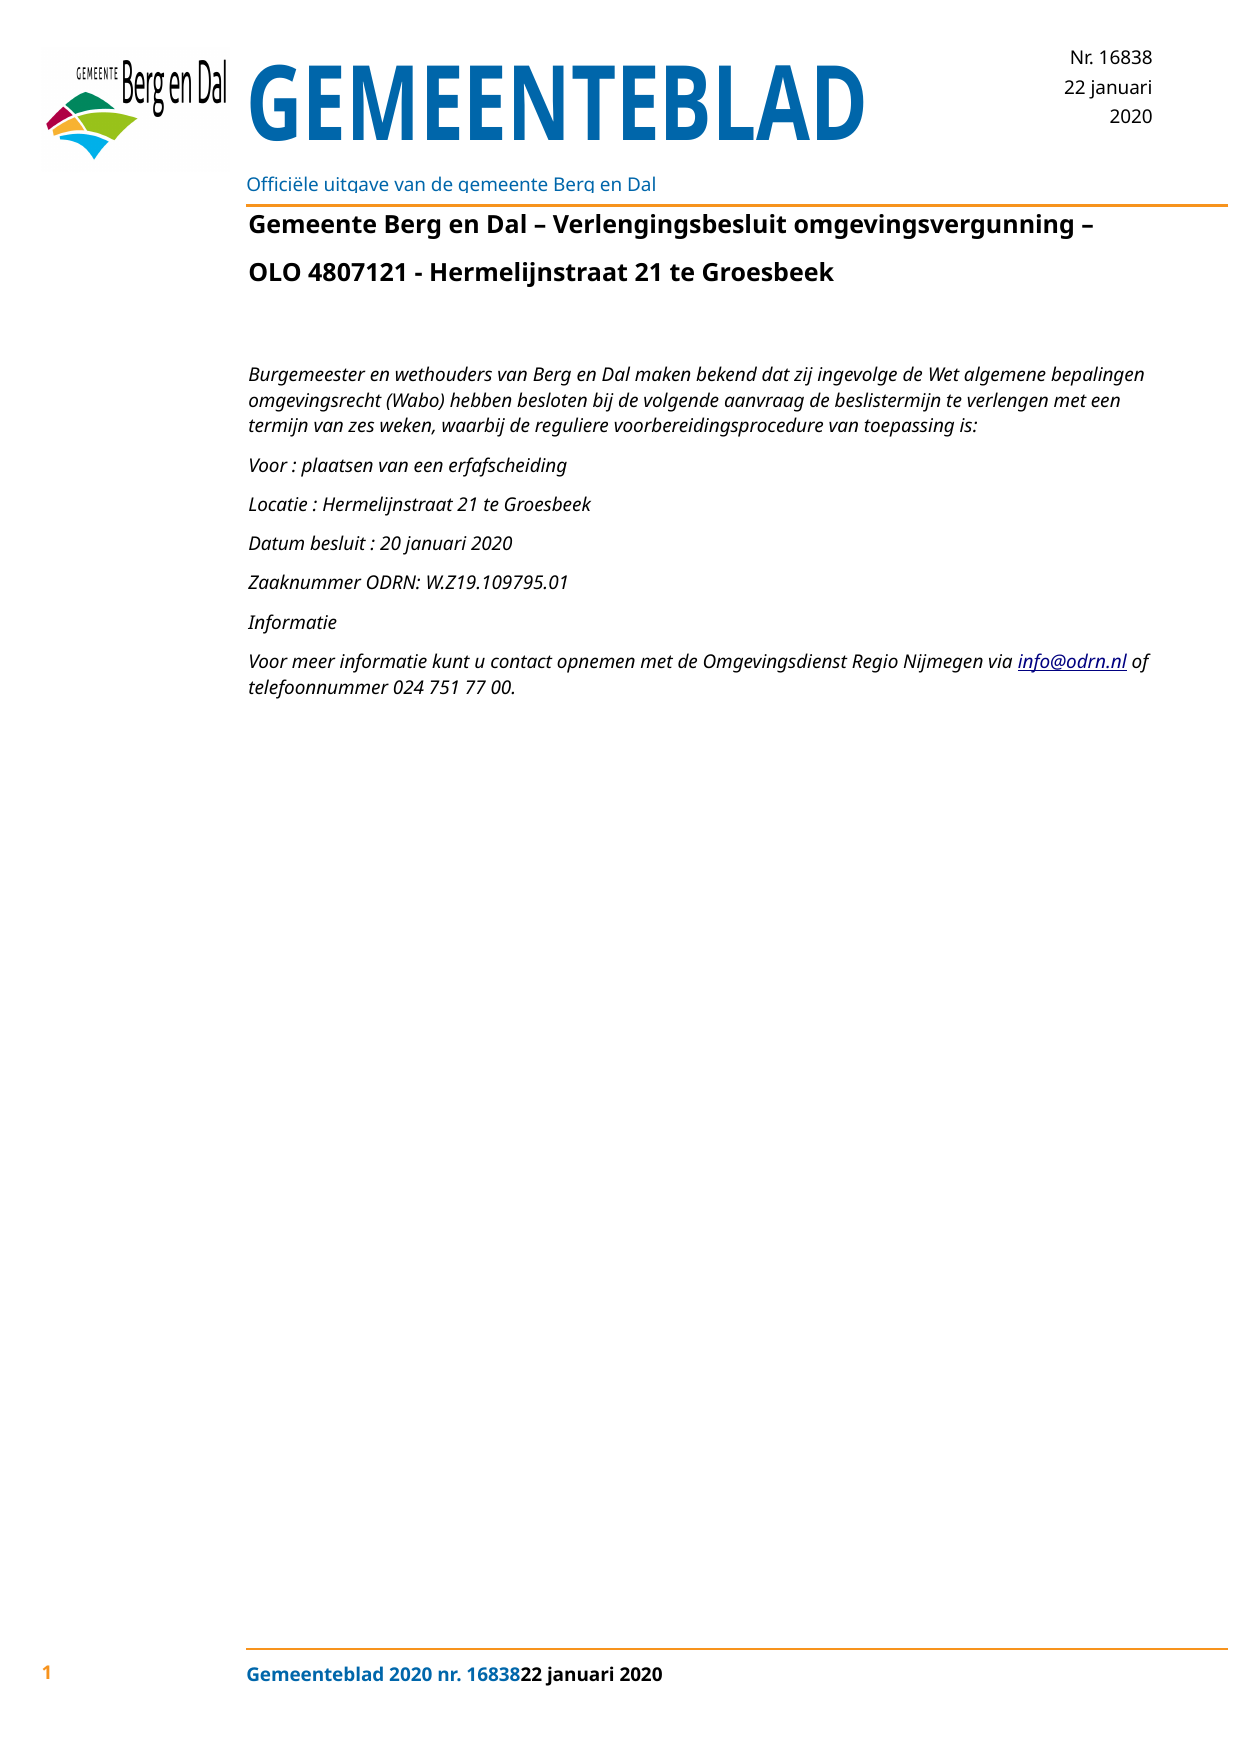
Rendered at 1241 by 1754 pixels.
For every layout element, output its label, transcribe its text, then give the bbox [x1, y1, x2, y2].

text Zaaknummer ODRN: W.Z19.109795.01 [248, 569, 1152, 595]
text Locatie : Hermelijnstraat 21 te Groesbeek [248, 491, 1152, 517]
text Informatie [248, 609, 1152, 634]
picture [41, 47, 231, 172]
text Datum besluit : 20 januari 2020 [248, 530, 1152, 556]
text Burgemeester en wethouders van Berg en Dal maken bekend dat zij ingevolge de Wet algemene bepalingen omgevingsrecht (Wabo) hebben besloten bij de volgende aanvraag de beslistermijn te verlengen met een termijn van zes weken, waarbij de reguliere voorbereidingsprocedure van toepassing is: [248, 361, 1152, 438]
text Voor : plaatsen van een erfafscheiding [248, 452, 1152, 477]
text Gemeente Berg en Dal – Verlengingsbesluit omgevingsvergunning – OLO 4807121 - Hermelijnstraat 21 te Groesbeek [248, 207, 1152, 288]
text Voor meer informatie kunt u contact opnemen met de Omgevingsdienst Regio Nijmegen via info@odrn.nl of telefoonnummer 024 751 77 00. [248, 648, 1152, 699]
